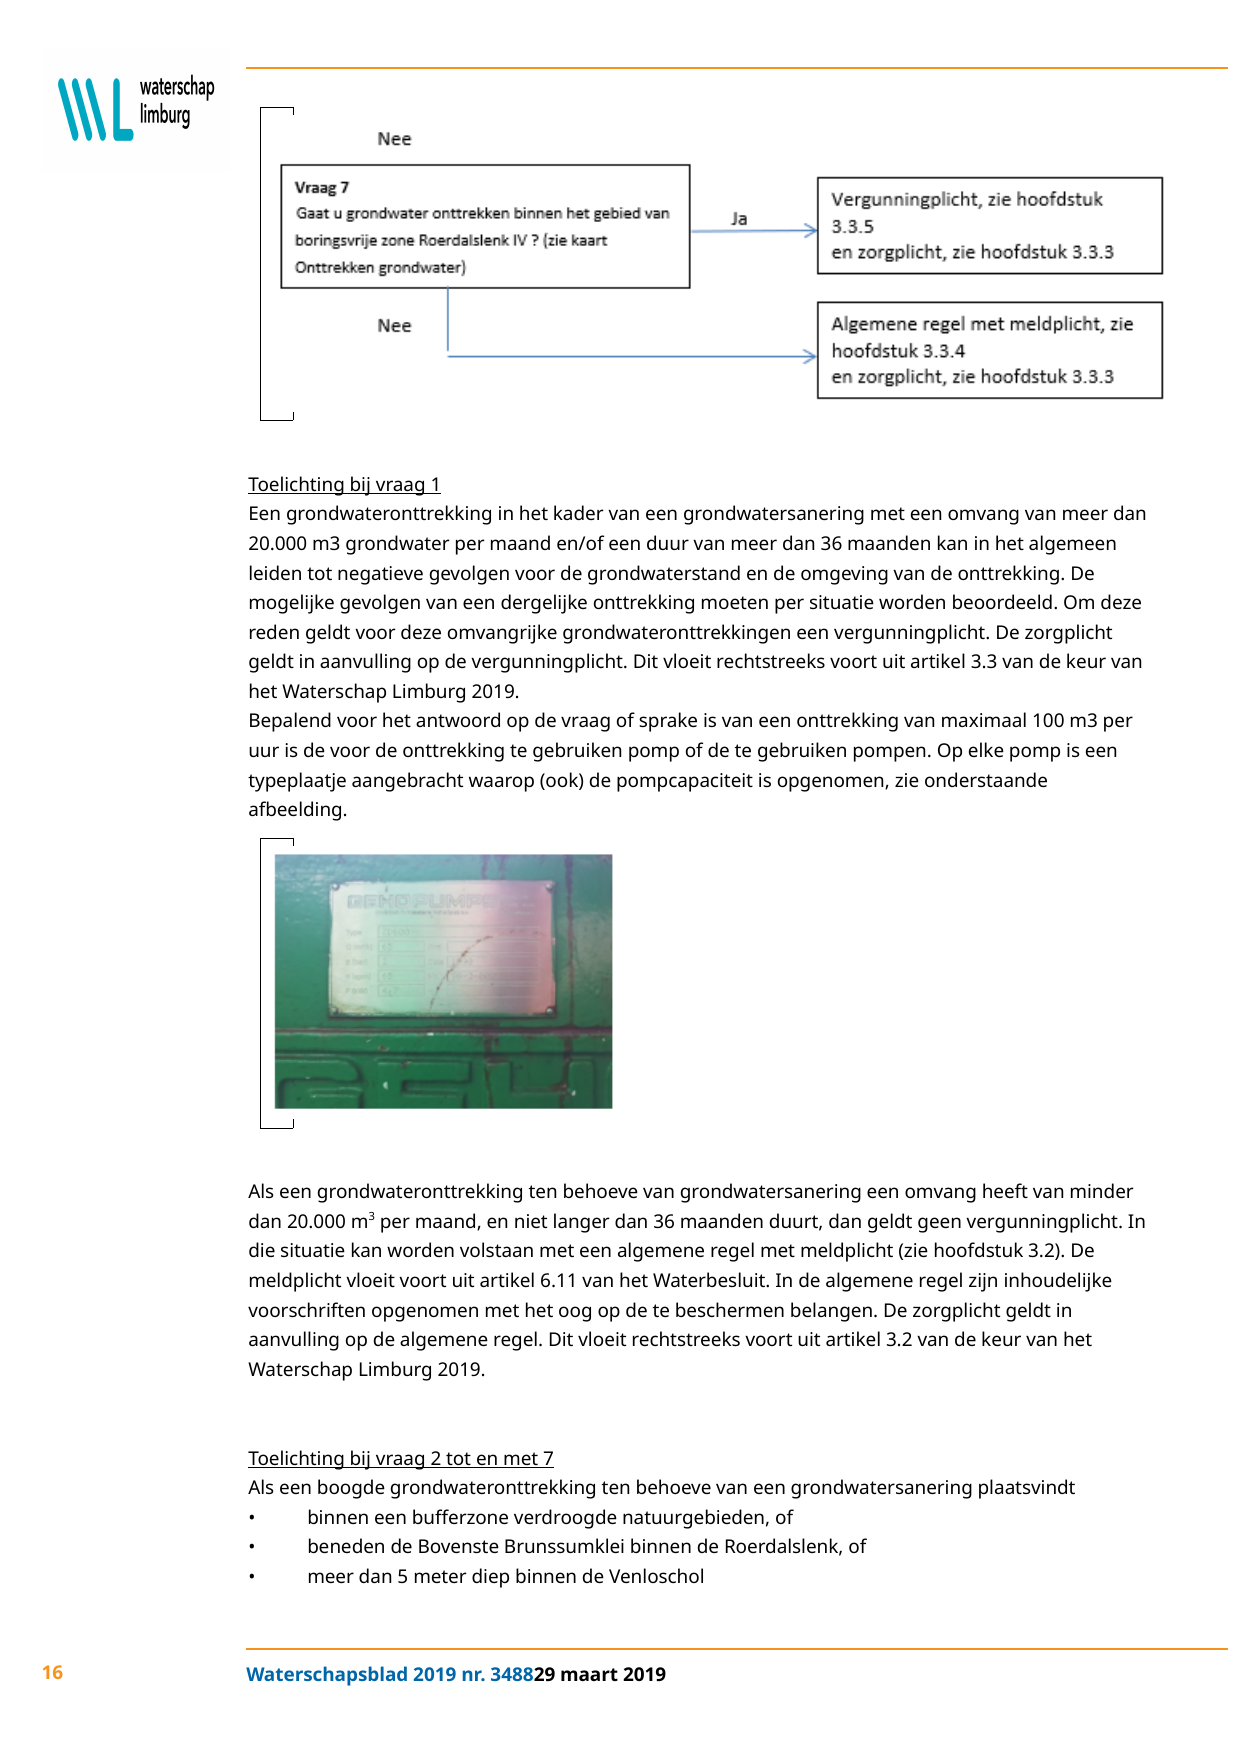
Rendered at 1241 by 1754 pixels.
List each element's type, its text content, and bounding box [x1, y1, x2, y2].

text Toelichting bij vraag 2 tot en met 7 [248, 1445, 1152, 1470]
picture [268, 115, 1173, 412]
list binnen een bufferzone verdroogde natuurgebieden, of [248, 1504, 1152, 1529]
text Een grondwateronttrekking in het kader van een grondwatersanering met een omvang van meer dan 20.000 m3 grondwater per maand en/of een duur van meer dan 36 maanden kan in het algemeen leiden tot negatieve gevolgen voor de grondwaterstand en de omgeving van de onttrekking. De mogelijke gevolgen van een dergelijke onttrekking moeten per situatie worden beoordeeld. Om deze reden geldt voor deze omvangrijke grondwateronttrekkingen een vergunningplicht. De zorgplicht geldt in aanvulling op de vergunningplicht. Dit vloeit rechtstreeks voort uit artikel 3.3 van de keur van het Waterschap Limburg 2019. [248, 501, 1152, 704]
text Als een boogde grondwateronttrekking ten behoeve van een grondwatersanering plaatsvindt [248, 1474, 1152, 1500]
text Toelichting bij vraag 1 [248, 471, 1152, 497]
picture [268, 846, 624, 1119]
text Bepalend voor het antwoord op de vraag of sprake is van een onttrekking van maximaal 100 m3 per uur is de voor de onttrekking te gebruiken pomp of de te gebruiken pompen. Op elke pomp is een typeplaatje aangebracht waarop (ook) de pompcapaciteit is opgenomen, zie onderstaande afbeelding. [248, 708, 1152, 822]
list beneden de Bovenste Brunssumklei binnen de Roerdalslenk, of [248, 1533, 1152, 1559]
list meer dan 5 meter diep binnen de Venloschol [248, 1563, 1152, 1589]
picture [41, 47, 231, 172]
text Als een grondwateronttrekking ten behoeve van grondwatersanering een omvang heeft van minder dan 20.000 m3 per maand, en niet langer dan 36 maanden duurt, dan geldt geen vergunningplicht. In die situatie kan worden volstaan met een algemene regel met meldplicht (zie hoofdstuk 3.2). De meldplicht vloeit voort uit artikel 6.11 van het Waterbesluit. In de algemene regel zijn inhoudelijke voorschriften opgenomen met het oog op de te beschermen belangen. De zorgplicht geldt in aanvulling op de algemene regel. Dit vloeit rechtstreeks voort uit artikel 3.2 van de keur van het Waterschap Limburg 2019. [248, 1178, 1152, 1382]
